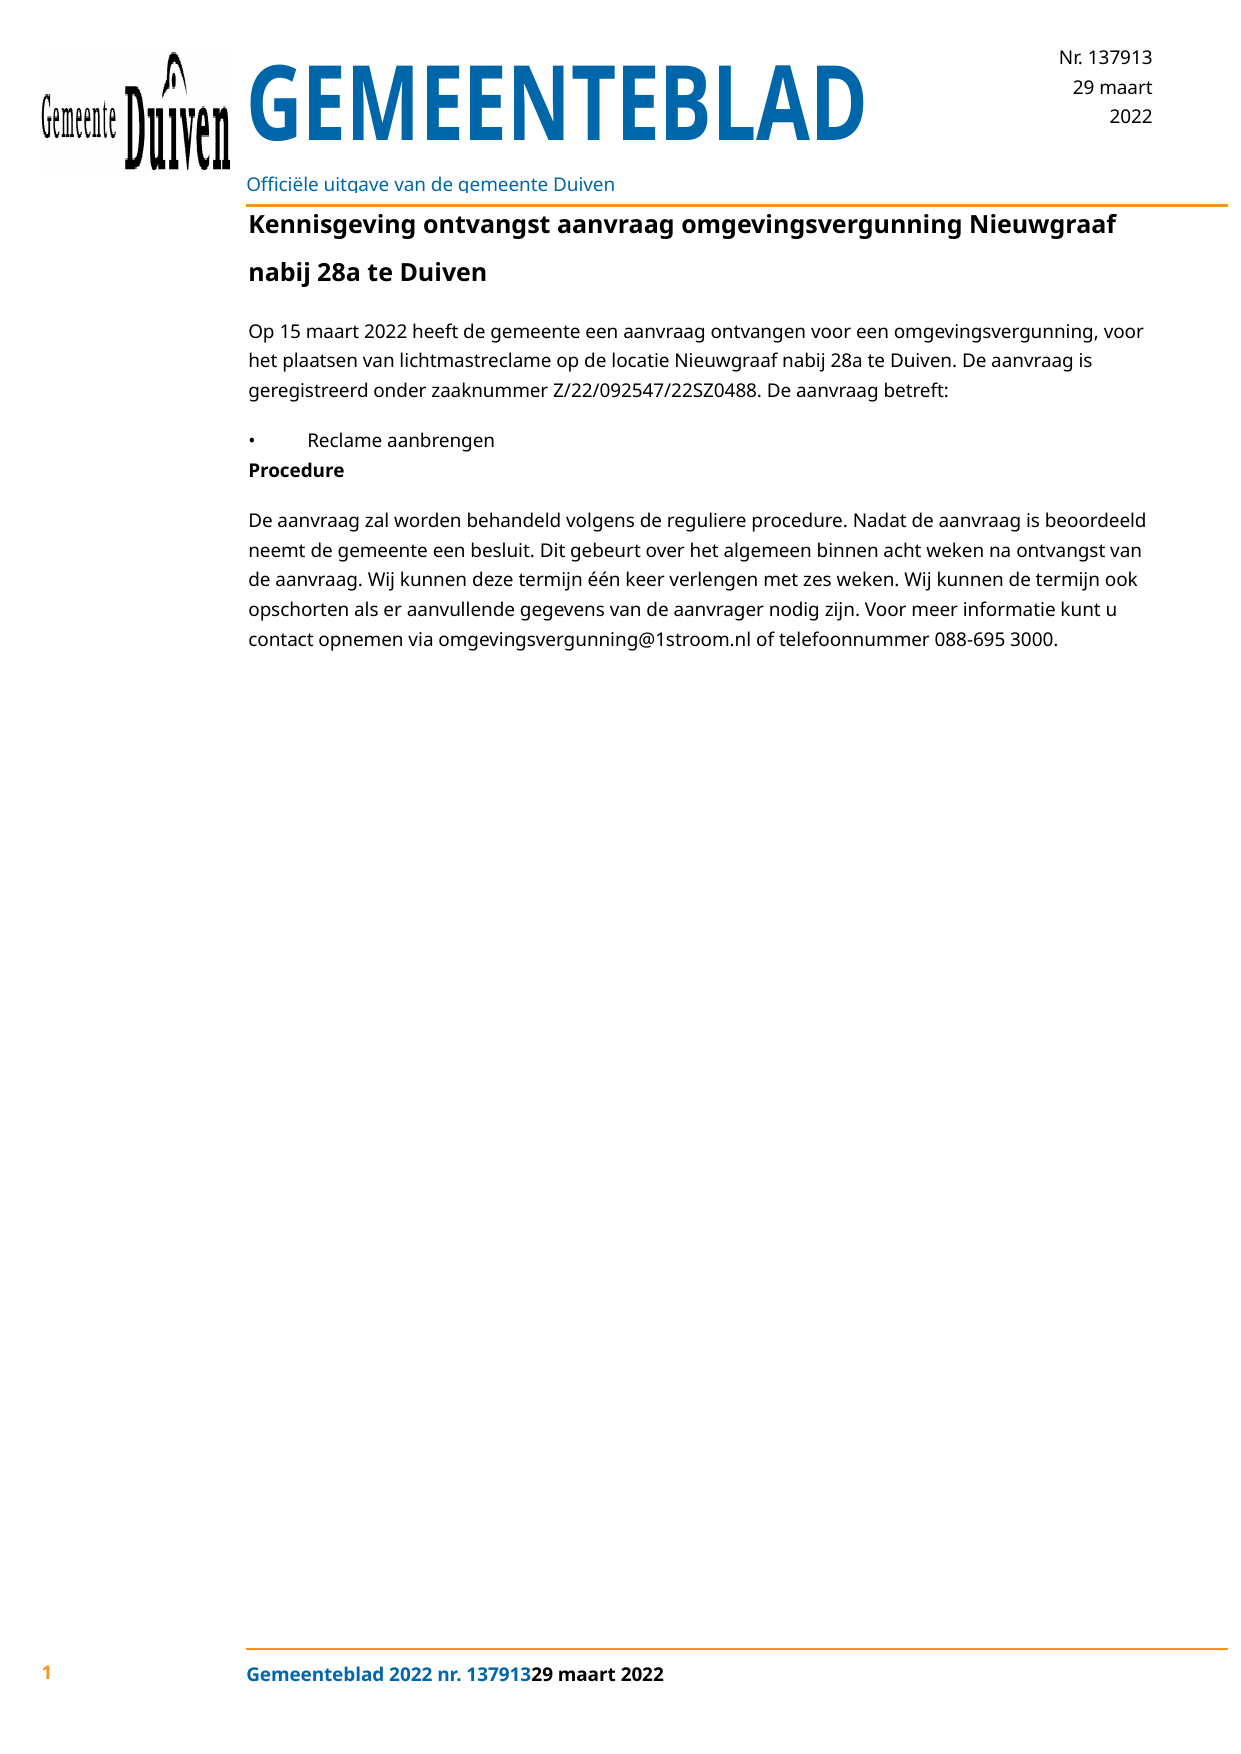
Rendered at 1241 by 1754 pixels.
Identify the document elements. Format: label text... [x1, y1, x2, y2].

text Procedure [248, 457, 1152, 483]
text Op 15 maart 2022 heeft de gemeente een aanvraag ontvangen voor een omgevingsvergunning, voor het plaatsen van lichtmastreclame op de locatie Nieuwgraaf nabij 28a te Duiven. De aanvraag is geregistreerd onder zaaknummer Z/22/092547/22SZ0488. De aanvraag betreft: [248, 318, 1152, 403]
list Reclame aanbrengen [248, 427, 1152, 453]
text De aanvraag zal worden behandeld volgens de reguliere procedure. Nadat de aanvraag is beoordeeld neemt de gemeente een besluit. Dit gebeurt over het algemeen binnen acht weken na ontvangst van de aanvraag. Wij kunnen deze termijn één keer verlengen met zes weken. Wij kunnen de termijn ook opschorten als er aanvullende gegevens van de aanvrager nodig zijn. Voor meer informatie kunt u contact opnemen via omgevingsvergunning@1stroom.nl of telefoonnummer 088-695 3000. [248, 507, 1152, 652]
text Kennisgeving ontvangst aanvraag omgevingsvergunning Nieuwgraaf nabij 28a te Duiven [248, 207, 1152, 288]
picture [41, 47, 231, 172]
